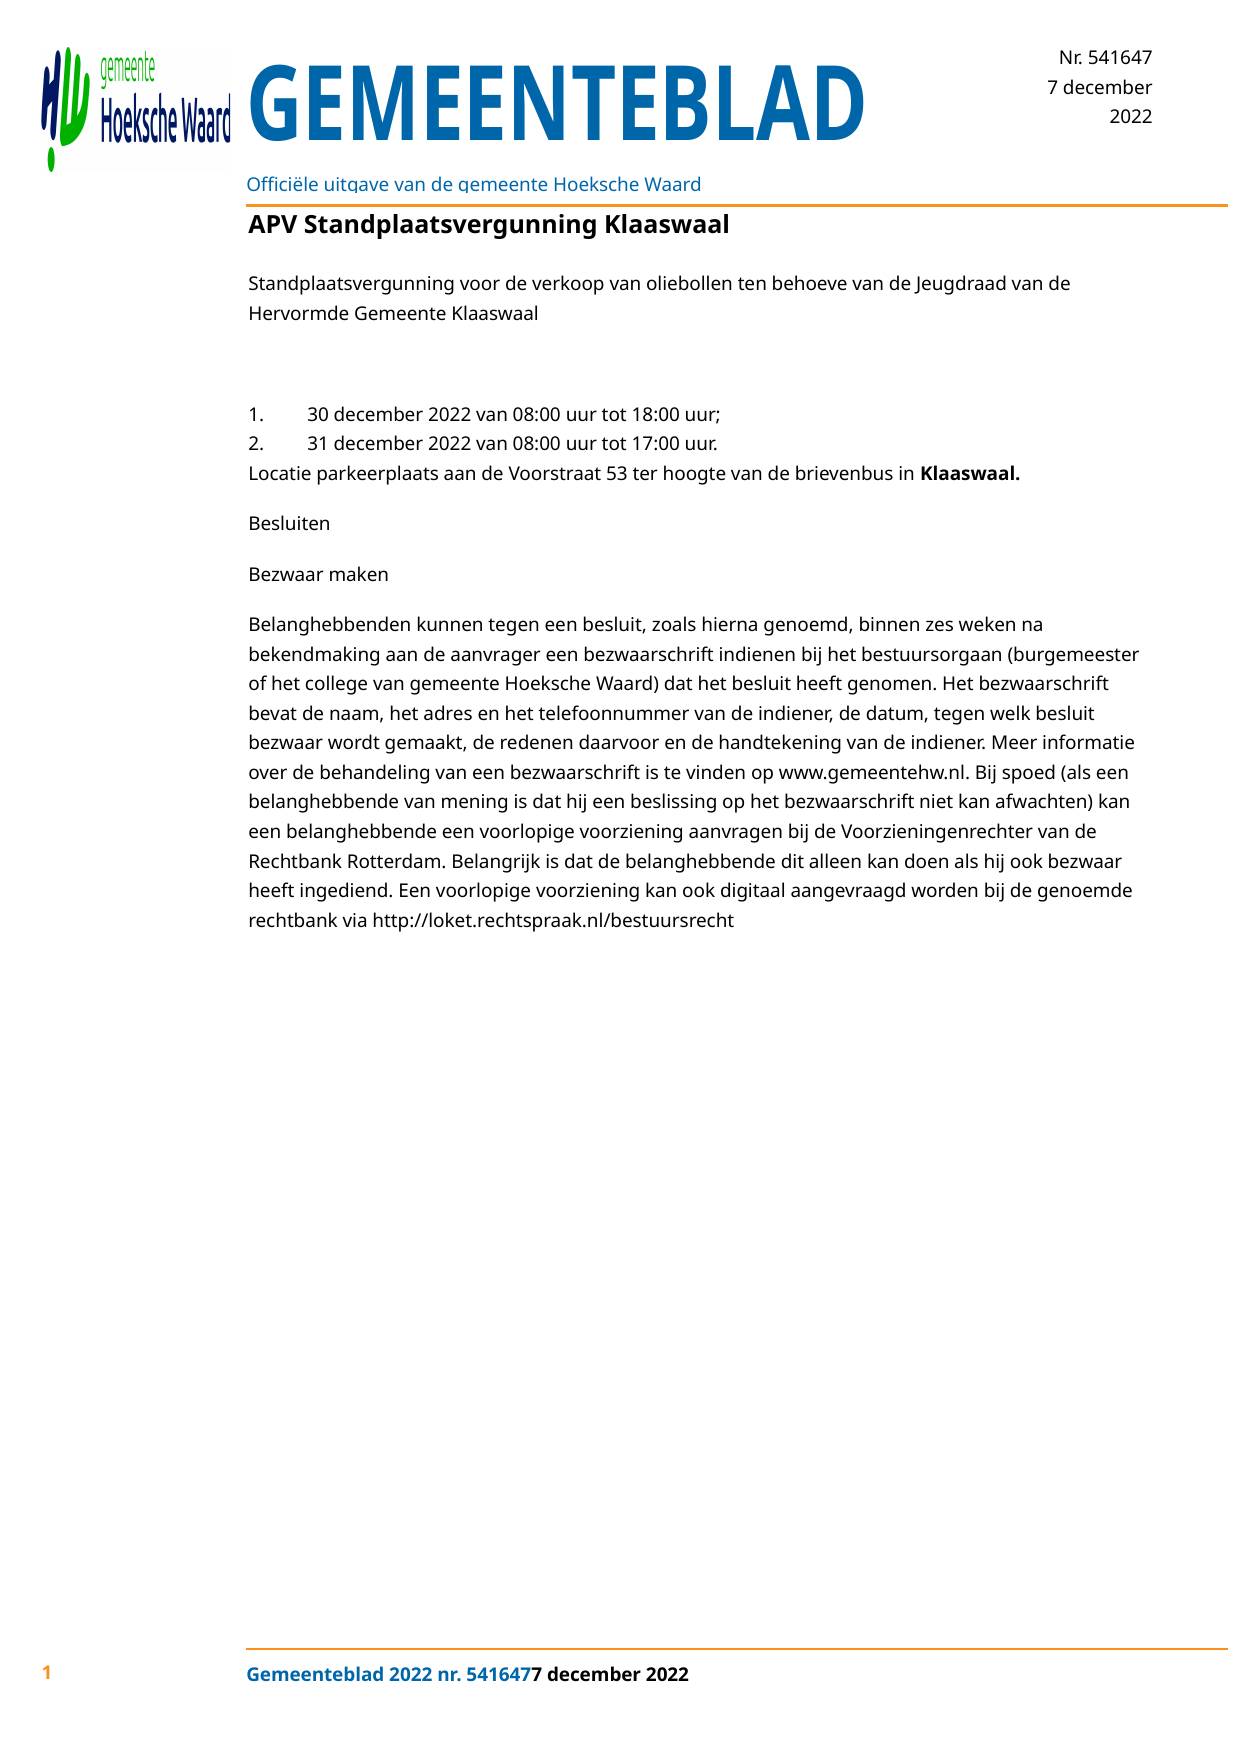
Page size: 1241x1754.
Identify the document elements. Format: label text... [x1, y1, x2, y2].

text APV Standplaatsvergunning Klaaswaal [248, 207, 1152, 241]
text Standplaatsvergunning voor de verkoop van oliebollen ten behoeve van de Jeugdraad van de Hervormde Gemeente Klaaswaal [248, 270, 1152, 326]
picture [41, 47, 231, 172]
list 30 december 2022 van 08:00 uur tot 18:00 uur; [248, 401, 1152, 426]
text Belanghebbenden kunnen tegen een besluit, zoals hierna genoemd, binnen zes weken na bekendmaking aan de aanvrager een bezwaarschrift indienen bij het bestuursorgaan (burgemeester of het college van gemeente Hoeksche Waard) dat het besluit heeft genomen. Het bezwaarschrift bevat de naam, het adres en het telefoonnummer van de indiener, de datum, tegen welk besluit bezwaar wordt gemaakt, de redenen daarvoor en de handtekening van de indiener. Meer informatie over de behandeling van een bezwaarschrift is te vinden op www.gemeentehw.nl. Bij spoed (als een belanghebbende van mening is dat hij een beslissing op het bezwaarschrift niet kan afwachten) kan een belanghebbende een voorlopige voorziening aanvragen bij de Voorzieningenrechter van de Rechtbank Rotterdam. Belangrijk is dat de belanghebbende dit alleen kan doen als hij ook bezwaar heeft ingediend. Een voorlopige voorziening kan ook digitaal aangevraagd worden bij de genoemde rechtbank via http://loket.rechtspraak.nl/bestuursrecht [248, 611, 1152, 933]
list 31 december 2022 van 08:00 uur tot 17:00 uur. [248, 430, 1152, 456]
text Besluiten [248, 510, 1152, 536]
text Locatie parkeerplaats aan de Voorstraat 53 ter hoogte van de brievenbus in Klaaswaal. [248, 460, 1152, 486]
text Bezwaar maken [248, 561, 1152, 586]
